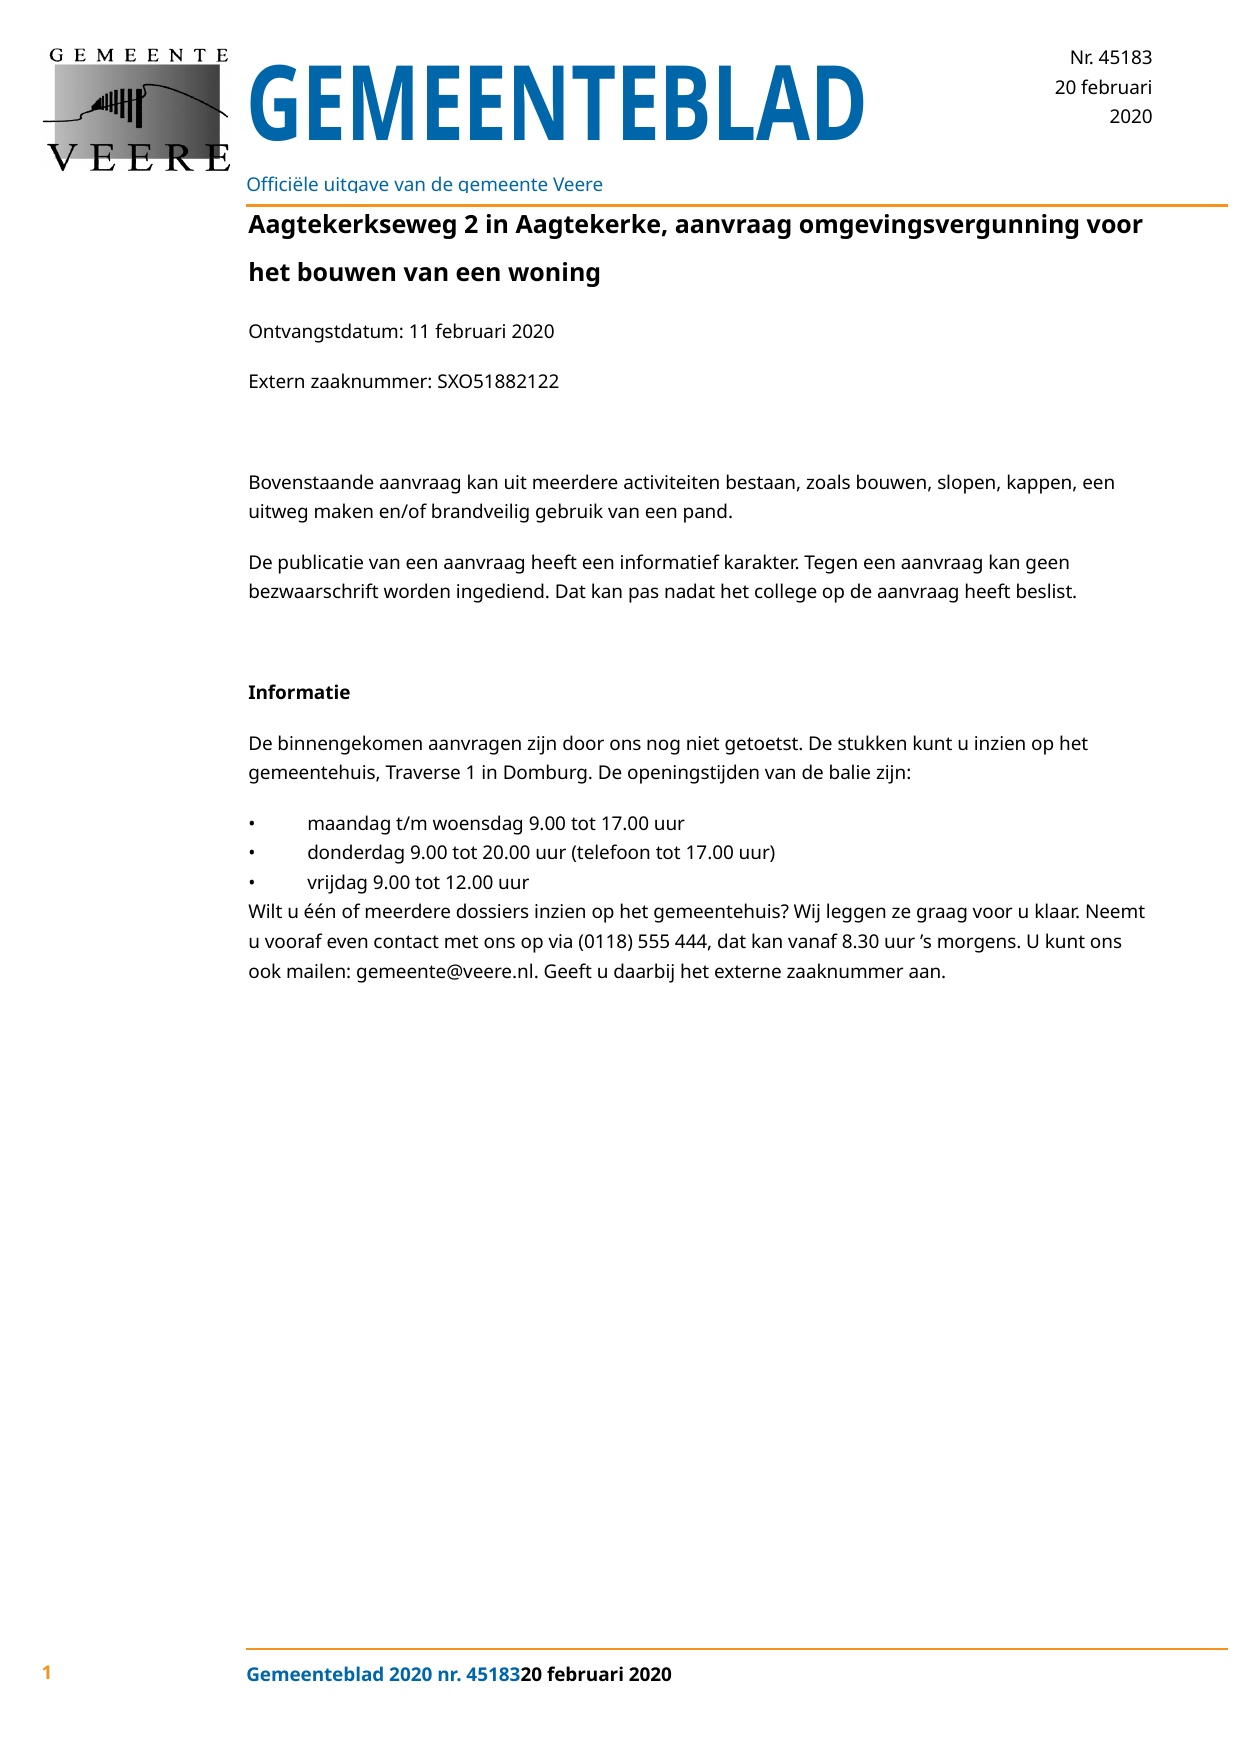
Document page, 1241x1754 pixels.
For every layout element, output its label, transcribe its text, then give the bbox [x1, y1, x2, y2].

list donderdag 9.00 tot 20.00 uur (telefoon tot 17.00 uur) [248, 839, 1152, 865]
text De publicatie van een aanvraag heeft een informatief karakter. Tegen een aanvraag kan geen bezwaarschrift worden ingediend. Dat kan pas nadat het college op de aanvraag heeft beslist. [248, 549, 1152, 604]
text Aagtekerkseweg 2 in Aagtekerke, aanvraag omgevingsvergunning voor het bouwen van een woning [248, 207, 1152, 288]
text Bovenstaande aanvraag kan uit meerdere activiteiten bestaan, zoals bouwen, slopen, kappen, een uitweg maken en/of brandveilig gebruik van een pand. [248, 469, 1152, 524]
text De binnengekomen aanvragen zijn door ons nog niet getoetst. De stukken kunt u inzien op het gemeentehuis, Traverse 1 in Domburg. De openingstijden van de balie zijn: [248, 730, 1152, 785]
text Extern zaaknummer: SXO51882122 [248, 368, 1152, 394]
text Ontvangstdatum: 11 februari 2020 [248, 318, 1152, 344]
list vrijdag 9.00 tot 12.00 uur [248, 869, 1152, 895]
text Informatie [248, 679, 1152, 705]
list maandag t/m woensdag 9.00 tot 17.00 uur [248, 810, 1152, 836]
picture [41, 47, 231, 172]
text Wilt u één of meerdere dossiers inzien op het gemeentehuis? Wij leggen ze graag voor u klaar. Neemt u vooraf even contact met ons op via (0118) 555 444, dat kan vanaf 8.30 uur ’s morgens. U kunt ons ook mailen: gemeente@veere.nl. Geeft u daarbij het externe zaaknummer aan. [248, 899, 1152, 984]
